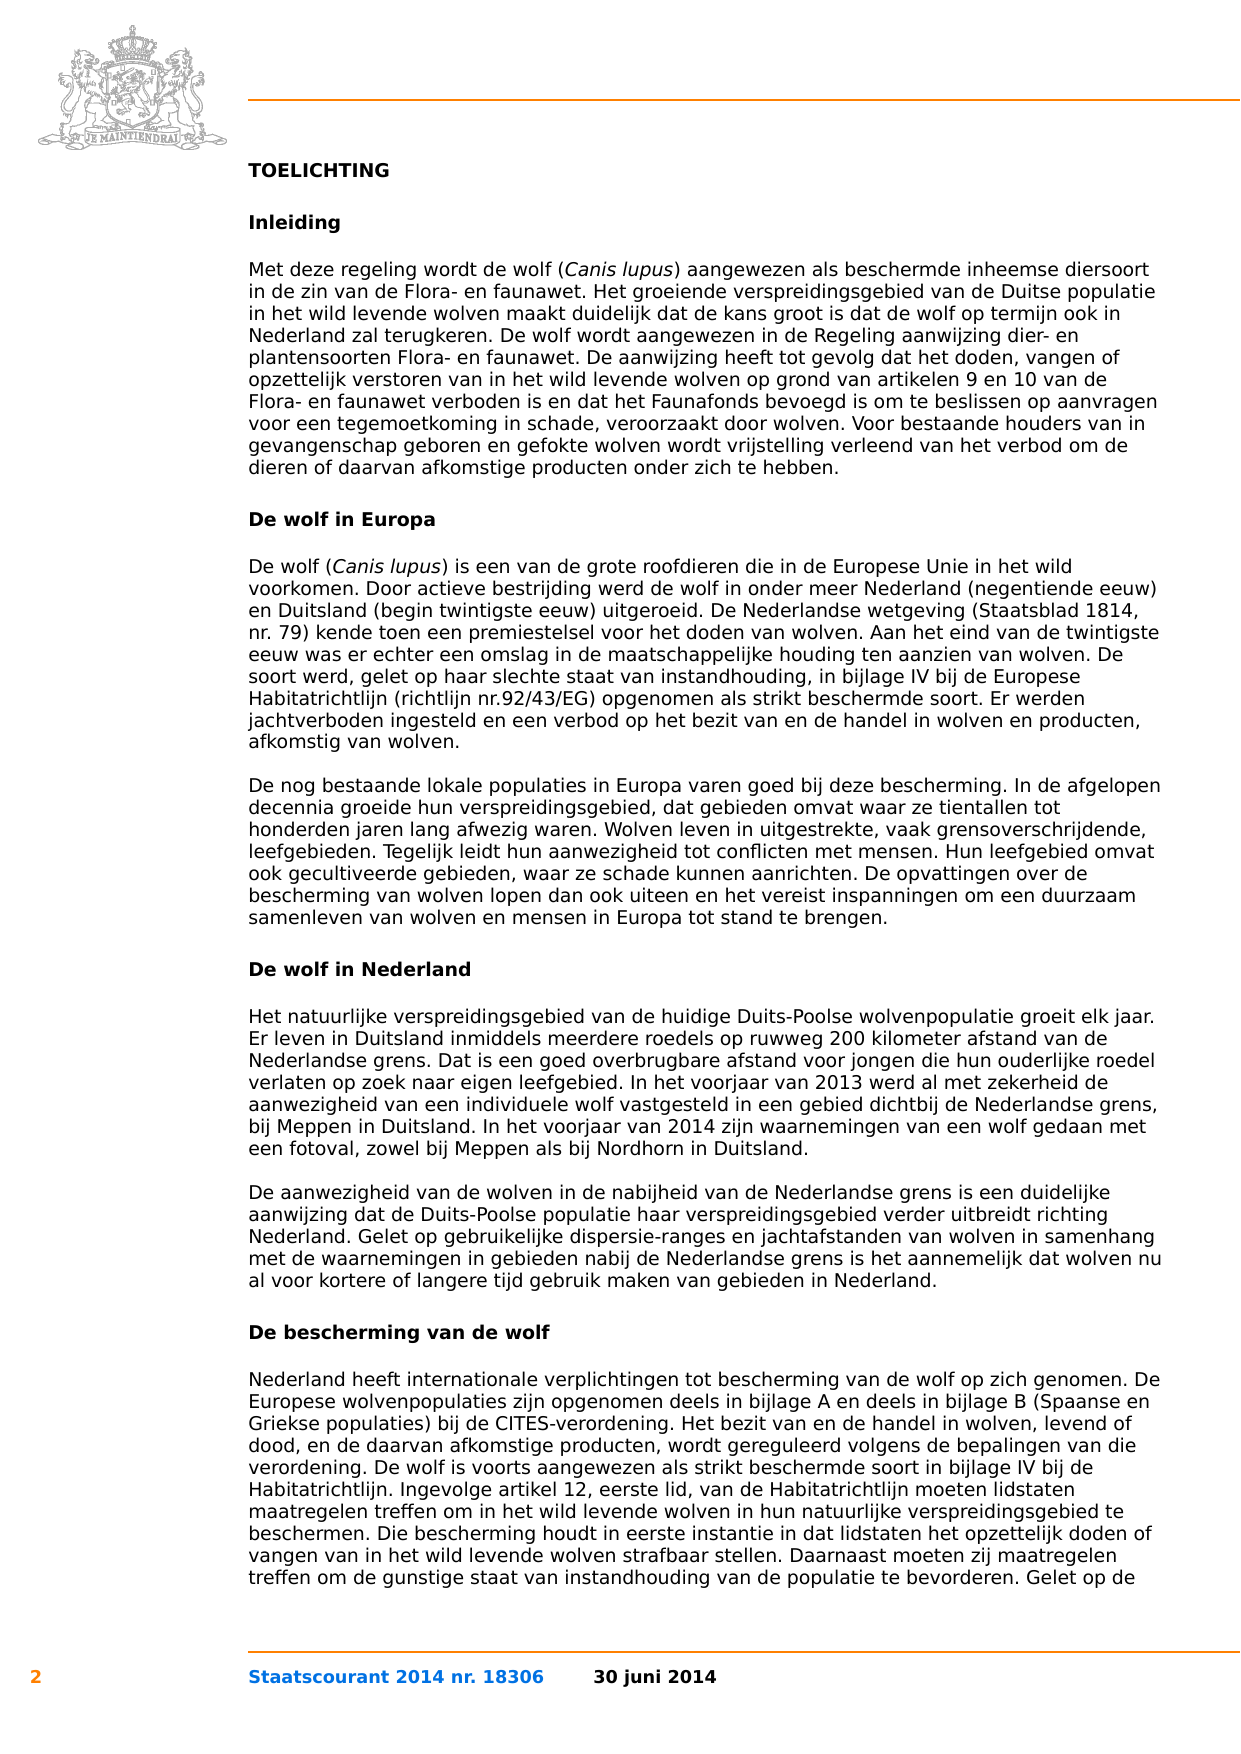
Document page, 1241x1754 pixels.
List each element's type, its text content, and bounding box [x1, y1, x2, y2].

subtitle Inleiding [248, 212, 1163, 234]
text Nederland heeft internationale verplichtingen tot bescherming van de wolf op zich genomen. De Europese wolvenpopulaties zijn opgenomen deels in bijlage A en deels in bijlage B (Spaanse en Griekse populaties) bij de CITES-verordening. Het bezit van en de handel in wolven, levend of dood, en de daarvan afkomstige producten, wordt gereguleerd volgens de bepalingen van die verordening. De wolf is voorts aangewezen als strikt beschermde soort in bijlage IV bij de Habitatrichtlijn. Ingevolge artikel 12, eerste lid, van de Habitatrichtlijn moeten lidstaten maatregelen treffen om in het wild levende wolven in hun natuurlijke verspreidingsgebied te beschermen. Die bescherming houdt in eerste instantie in dat lidstaten het opzettelijk doden of vangen van in het wild levende wolven strafbaar stellen. Daarnaast moeten zij maatregelen treffen om de gunstige staat van instandhouding van de populatie te bevorderen. Gelet op de [248, 1369, 1163, 1588]
subtitle De wolf in Europa [248, 509, 1163, 531]
text De nog bestaande lokale populaties in Europa varen goed bij deze bescherming. In de afgelopen decennia groeide hun verspreidingsgebied, dat gebieden omvat waar ze tientallen tot honderden jaren lang afwezig waren. Wolven leven in uitgestrekte, vaak grensoverschrijdende, leefgebieden. Tegelijk leidt hun aanwezigheid tot conflicten met mensen. Hun leefgebied omvat ook gecultiveerde gebieden, waar ze schade kunnen aanrichten. De opvattingen over de bescherming van wolven lopen dan ook uiteen en het vereist inspanningen om een duurzaam samenleven van wolven en mensen in Europa tot stand te brengen. [248, 775, 1163, 929]
subtitle TOELICHTING [248, 160, 1163, 182]
subtitle De bescherming van de wolf [248, 1322, 1163, 1344]
text De wolf (Canis lupus) is een van de grote roofdieren die in de Europese Unie in het wild voorkomen. Door actieve bestrijding werd de wolf in onder meer Nederland (negentiende eeuw) en Duitsland (begin twintigste eeuw) uitgeroeid. De Nederlandse wetgeving (Staatsblad 1814, nr. 79) kende toen een premiestelsel voor het doden van wolven. Aan het eind van de twintigste eeuw was er echter een omslag in de maatschappelijke houding ten aanzien van wolven. De soort werd, gelet op haar slechte staat van instandhouding, in bijlage IV bij de Europese Habitatrichtlijn (richtlijn nr.92/43/EG) opgenomen als strikt beschermde soort. Er werden jachtverboden ingesteld en een verbod op het bezit van en de handel in wolven en producten, afkomstig van wolven. [248, 556, 1163, 753]
text Het natuurlijke verspreidingsgebied van de huidige Duits-Poolse wolvenpopulatie groeit elk jaar. Er leven in Duitsland inmiddels meerdere roedels op ruwweg 200 kilometer afstand van de Nederlandse grens. Dat is een goed overbrugbare afstand voor jongen die hun ouderlijke roedel verlaten op zoek naar eigen leefgebied. In het voorjaar van 2013 werd al met zekerheid de aanwezigheid van een individuele wolf vastgesteld in een gebied dichtbij de Nederlandse grens, bij Meppen in Duitsland. In het voorjaar van 2014 zijn waarnemingen van een wolf gedaan met een fotoval, zowel bij Meppen als bij Nordhorn in Duitsland. [248, 1006, 1163, 1160]
text De aanwezigheid van de wolven in de nabijheid van de Nederlandse grens is een duidelijke aanwijzing dat de Duits-Poolse populatie haar verspreidingsgebied verder uitbreidt richting Nederland. Gelet op gebruikelijke dispersie-ranges en jachtafstanden van wolven in samenhang met de waarnemingen in gebieden nabij de Nederlandse grens is het aannemelijk dat wolven nu al voor kortere of langere tijd gebruik maken van gebieden in Nederland. [248, 1182, 1163, 1292]
subtitle De wolf in Nederland [248, 959, 1163, 981]
picture [38, 25, 227, 150]
text Met deze regeling wordt de wolf (Canis lupus) aangewezen als beschermde inheemse diersoort in de zin van de Flora- en faunawet. Het groeiende verspreidingsgebied van de Duitse populatie in het wild levende wolven maakt duidelijk dat de kans groot is dat de wolf op termijn ook in Nederland zal terugkeren. De wolf wordt aangewezen in de Regeling aanwijzing dier- en plantensoorten Flora- en faunawet. De aanwijzing heeft tot gevolg dat het doden, vangen of opzettelijk verstoren van in het wild levende wolven op grond van artikelen 9 en 10 van de Flora- en faunawet verboden is en dat het Faunafonds bevoegd is om te beslissen op aanvragen voor een tegemoetkoming in schade, veroorzaakt door wolven. Voor bestaande houders van in gevangenschap geboren en gefokte wolven wordt vrijstelling verleend van het verbod om de dieren of daarvan afkomstige producten onder zich te hebben. [248, 259, 1163, 479]
